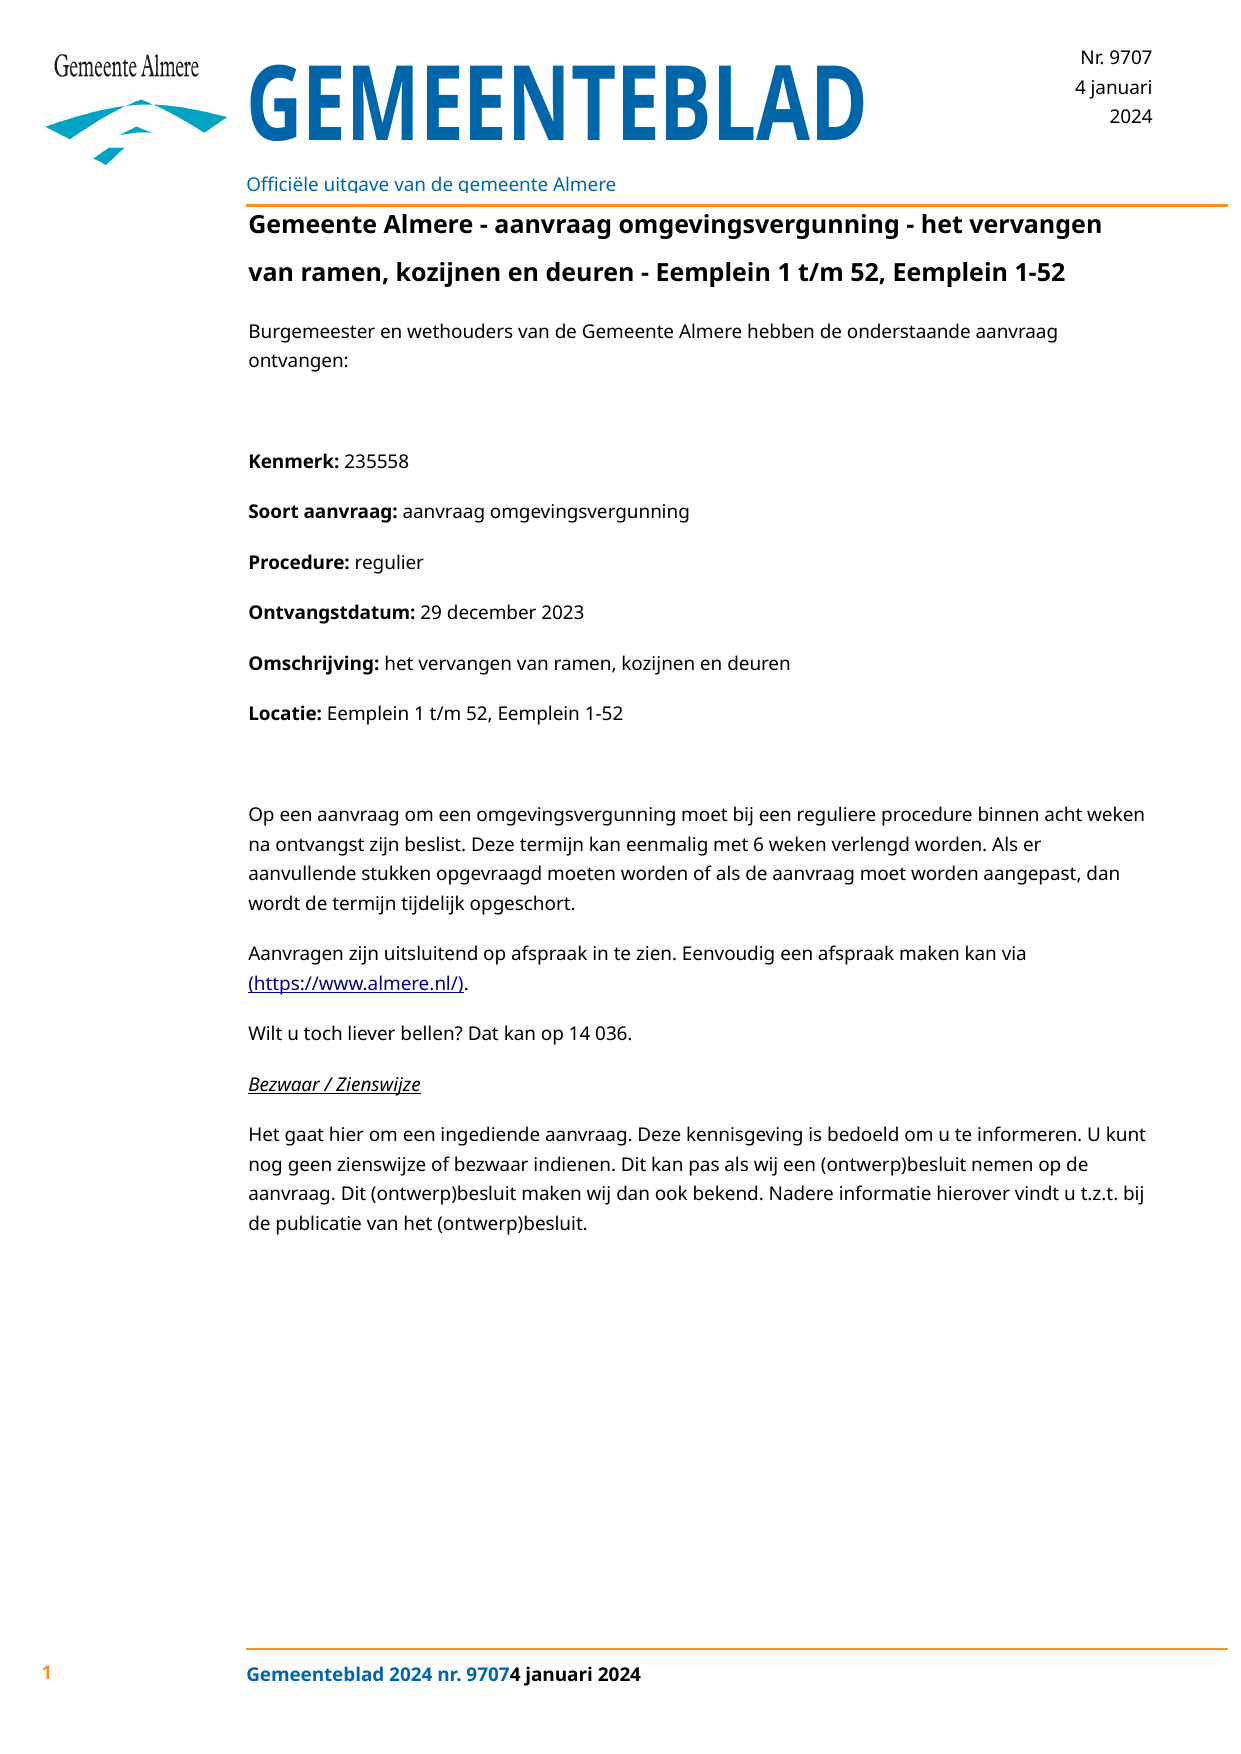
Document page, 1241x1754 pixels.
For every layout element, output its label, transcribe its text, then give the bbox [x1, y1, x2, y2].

text Burgemeester en wethouders van de Gemeente Almere hebben de onderstaande aanvraag ontvangen: [248, 318, 1152, 373]
text Procedure: regulier [248, 549, 1152, 575]
text Kenmerk: 235558 [248, 448, 1152, 474]
text Aanvragen zijn uitsluitend op afspraak in te zien. Eenvoudig een afspraak maken kan via (https://www.almere.nl/). [248, 940, 1152, 996]
text Locatie: Eemplein 1 t/m 52, Eemplein 1-52 [248, 700, 1152, 726]
text Soort aanvraag: aanvraag omgevingsvergunning [248, 499, 1152, 524]
picture [41, 47, 231, 172]
text Ontvangstdatum: 29 december 2023 [248, 599, 1152, 625]
text Op een aanvraag om een omgevingsvergunning moet bij een reguliere procedure binnen acht weken na ontvangst zijn beslist. Deze termijn kan eenmalig met 6 weken verlengd worden. Als er aanvullende stukken opgevraagd moeten worden of als de aanvraag moet worden aangepast, dan wordt de termijn tijdelijk opgeschort. [248, 801, 1152, 916]
text Omschrijving: het vervangen van ramen, kozijnen en deuren [248, 650, 1152, 676]
text Wilt u toch liever bellen? Dat kan op 14 036. [248, 1020, 1152, 1046]
text Gemeente Almere - aanvraag omgevingsvergunning - het vervangen van ramen, kozijnen en deuren - Eemplein 1 t/m 52, Eemplein 1-52 [248, 207, 1152, 288]
text Bezwaar / Zienswijze [248, 1071, 1152, 1097]
text Het gaat hier om een ingediende aanvraag. Deze kennisgeving is bedoeld om u te informeren. U kunt nog geen zienswijze of bezwaar indienen. Dit kan pas als wij een (ontwerp)besluit nemen op de aanvraag. Dit (ontwerp)besluit maken wij dan ook bekend. Nadere informatie hierover vindt u t.z.t. bij de publicatie van het (ontwerp)besluit. [248, 1121, 1152, 1236]
